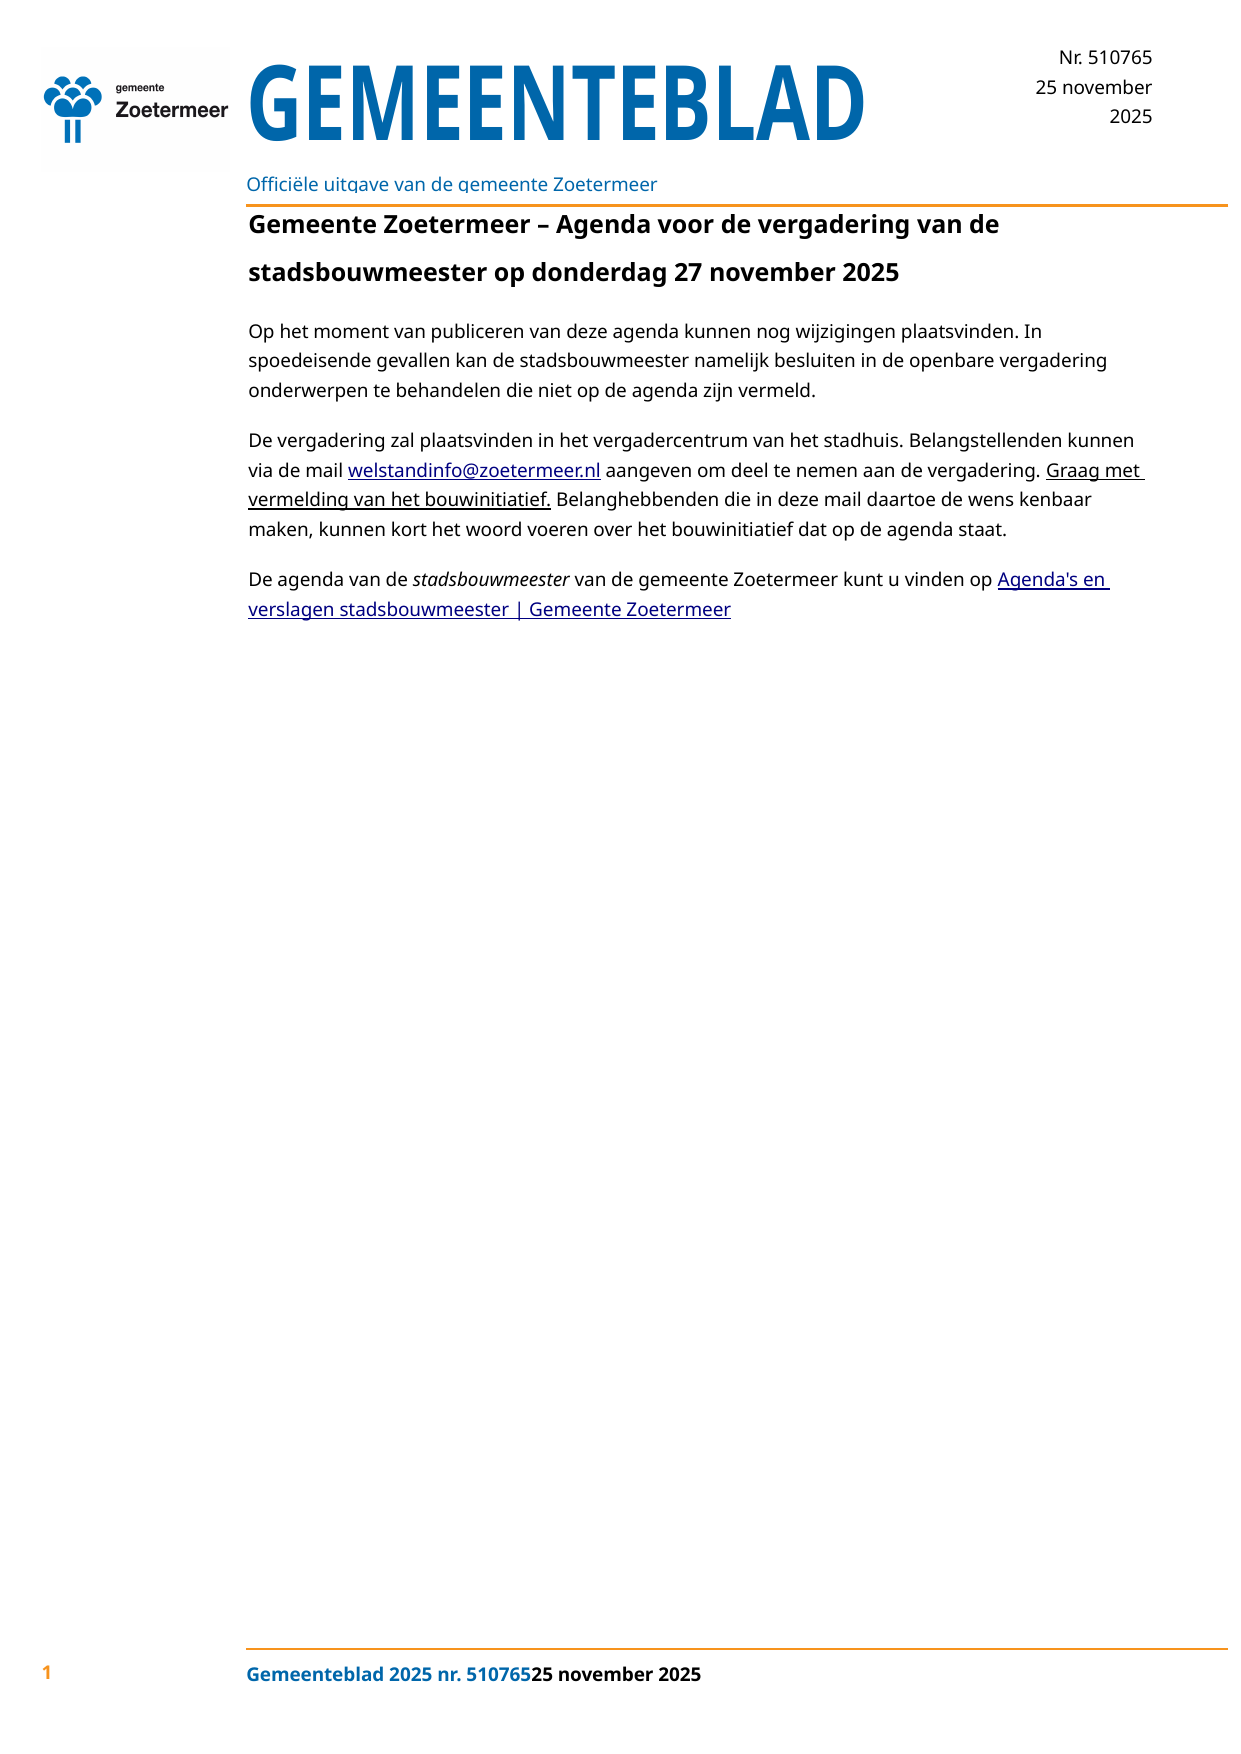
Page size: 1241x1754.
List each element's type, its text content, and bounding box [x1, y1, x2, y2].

text De agenda van de stadsbouwmeester van de gemeente Zoetermeer kunt u vinden op Agenda's en verslagen stadsbouwmeester | Gemeente Zoetermeer [248, 567, 1152, 622]
picture [41, 47, 231, 172]
text Gemeente Zoetermeer – Agenda voor de vergadering van de stadsbouwmeester op donderdag 27 november 2025 [248, 207, 1152, 288]
text De vergadering zal plaatsvinden in het vergadercentrum van het stadhuis. Belangstellenden kunnen via de mail welstandinfo@zoetermeer.nl aangeven om deel te nemen aan de vergadering. Graag met vermelding van het bouwinitiatief. Belanghebbenden die in deze mail daartoe de wens kenbaar maken, kunnen kort het woord voeren over het bouwinitiatief dat op de agenda staat. [248, 427, 1152, 542]
text Op het moment van publiceren van deze agenda kunnen nog wijzigingen plaatsvinden. In spoedeisende gevallen kan de stadsbouwmeester namelijk besluiten in de openbare vergadering onderwerpen te behandelen die niet op de agenda zijn vermeld. [248, 318, 1152, 403]
